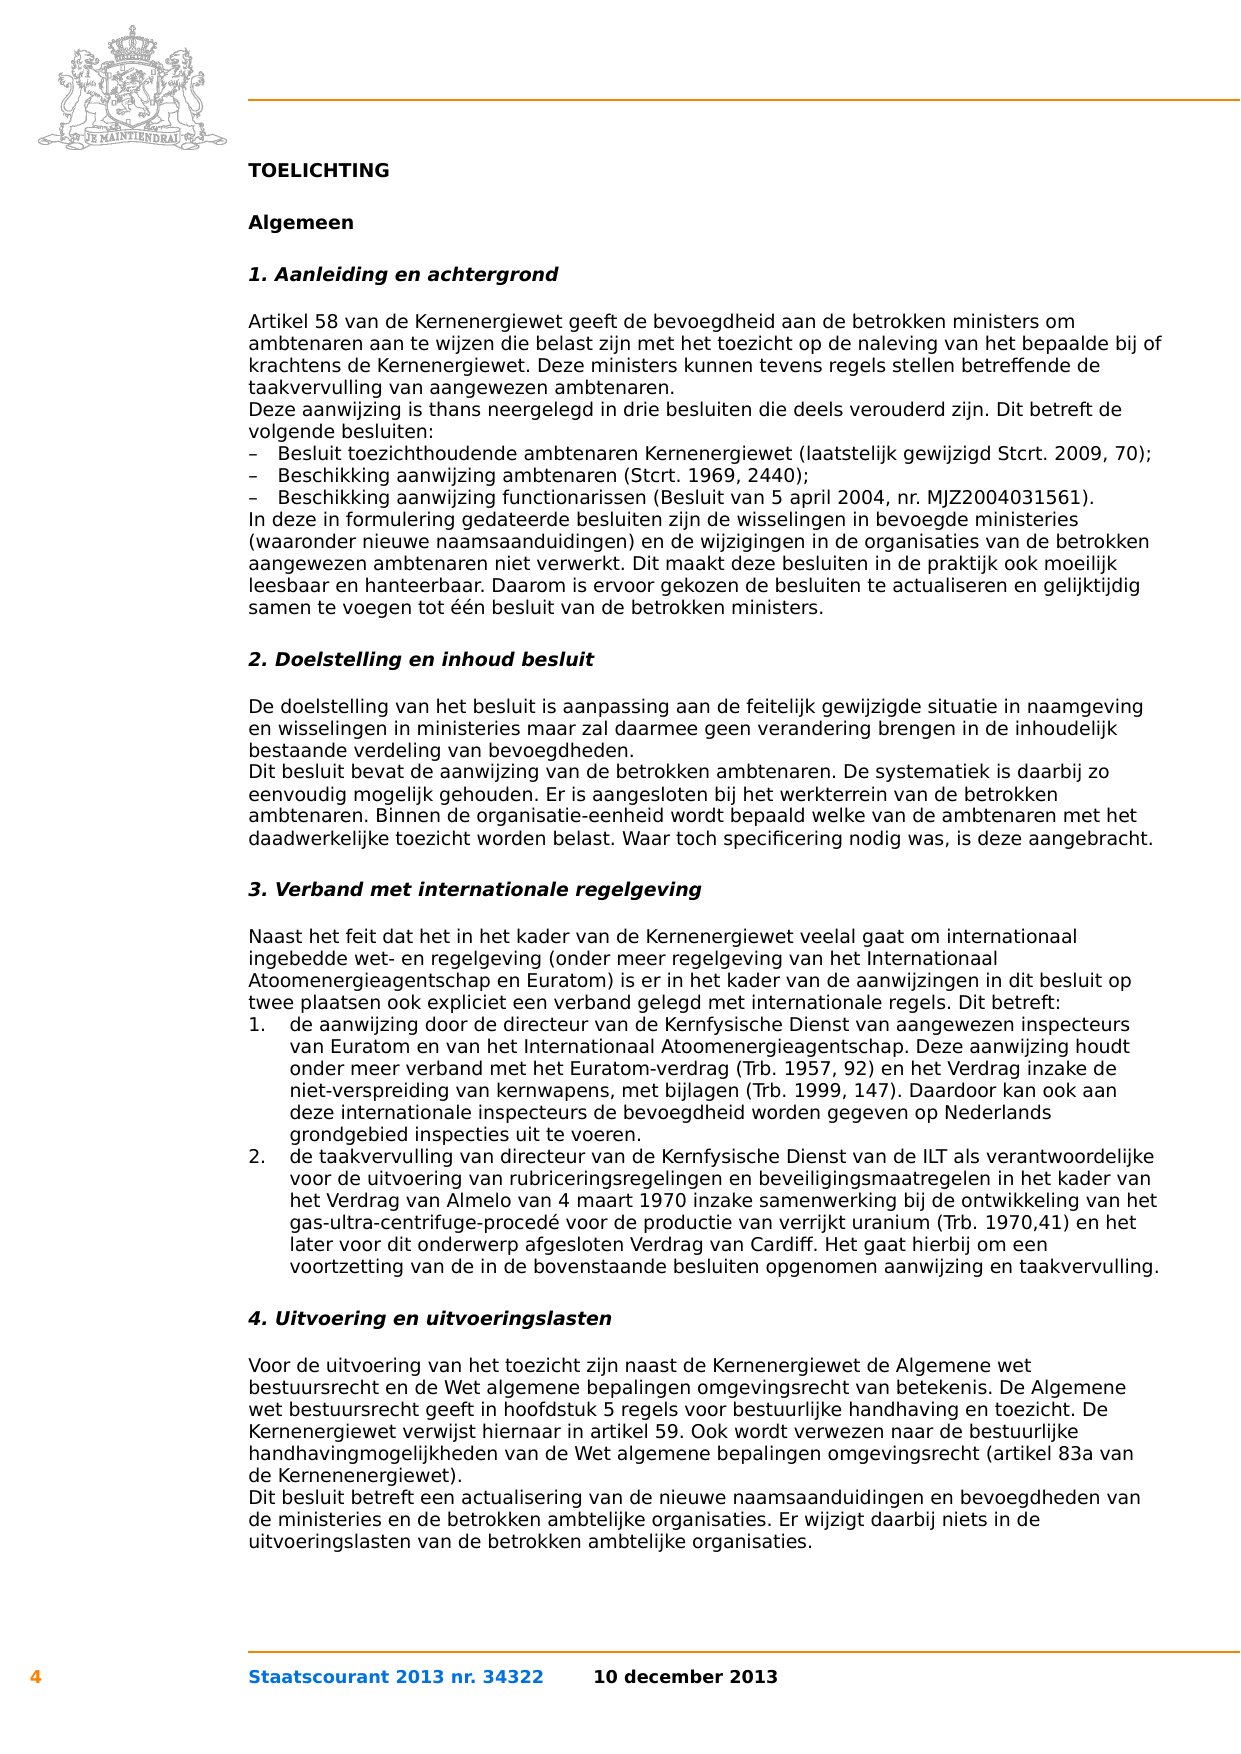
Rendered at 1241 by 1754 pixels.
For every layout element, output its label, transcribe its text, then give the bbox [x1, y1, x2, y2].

subtitle TOELICHTING [248, 160, 1163, 182]
text Dit besluit bevat de aanwijzing van de betrokken ambtenaren. De systematiek is daarbij zo eenvoudig mogelijk gehouden. Er is aangesloten bij het werkterrein van de betrokken ambtenaren. Binnen de organisatie-eenheid wordt bepaald welke van de ambtenaren met het daadwerkelijke toezicht worden belast. Waar toch specificering nodig was, is deze aangebracht. [248, 761, 1163, 849]
text Voor de uitvoering van het toezicht zijn naast de Kernenergiewet de Algemene wet bestuursrecht en de Wet algemene bepalingen omgevingsrecht van betekenis. De Algemene wet bestuursrecht geeft in hoofdstuk 5 regels voor bestuurlijke handhaving en toezicht. De Kernenergiewet verwijst hiernaar in artikel 59. Ook wordt verwezen naar de bestuurlijke handhavingmogelijkheden van de Wet algemene bepalingen omgevingsrecht (artikel 83a van de Kernenenergiewet). [248, 1355, 1163, 1487]
text – Beschikking aanwijzing ambtenaren (Stcrt. 1969, 2440); [248, 465, 1163, 487]
text Dit besluit betreft een actualisering van de nieuwe naamsaanduidingen en bevoegdheden van de ministeries en de betrokken ambtelijke organisaties. Er wijzigt daarbij niets in de uitvoeringslasten van de betrokken ambtelijke organisaties. [248, 1487, 1163, 1553]
picture [38, 25, 227, 150]
text – Beschikking aanwijzing functionarissen (Besluit van 5 april 2004, nr. MJZ2004031561). [248, 487, 1163, 509]
subtitle 2. Doelstelling en inhoud besluit [248, 648, 1163, 671]
text 1. de aanwijzing door de directeur van de Kernfysische Dienst van aangewezen inspecteurs van Euratom en van het Internationaal Atoomenergieagentschap. Deze aanwijzing houdt onder meer verband met het Euratom-verdrag (Trb. 1957, 92) en het Verdrag inzake de niet-verspreiding van kernwapens, met bijlagen (Trb. 1999, 147). Daardoor kan ook aan deze internationale inspecteurs de bevoegdheid worden gegeven op Nederlands grondgebied inspecties uit te voeren. [248, 1014, 1163, 1146]
text De doelstelling van het besluit is aanpassing aan de feitelijk gewijzigde situatie in naamgeving en wisselingen in ministeries maar zal daarmee geen verandering brengen in de inhoudelijk bestaande verdeling van bevoegdheden. [248, 696, 1163, 761]
subtitle 3. Verband met internationale regelgeving [248, 879, 1163, 901]
text 2. de taakvervulling van directeur van de Kernfysische Dienst van de ILT als verantwoordelijke voor de uitvoering van rubriceringsregelingen en beveiligingsmaatregelen in het kader van het Verdrag van Almelo van 4 maart 1970 inzake samenwerking bij de ontwikkeling van het gas-ultra-centrifuge-procedé voor de productie van verrijkt uranium (Trb. 1970,41) en het later voor dit onderwerp afgesloten Verdrag van Cardiff. Het gaat hierbij om een voortzetting van de in de bovenstaande besluiten opgenomen aanwijzing en taakvervulling. [248, 1146, 1163, 1278]
subtitle 4. Uitvoering en uitvoeringslasten [248, 1308, 1163, 1330]
text – Besluit toezichthoudende ambtenaren Kernenergiewet (laatstelijk gewijzigd Stcrt. 2009, 70); [248, 443, 1163, 465]
text Naast het feit dat het in het kader van de Kernenergiewet veelal gaat om internationaal ingebedde wet- en regelgeving (onder meer regelgeving van het Internationaal Atoomenergieagentschap en Euratom) is er in het kader van de aanwijzingen in dit besluit op twee plaatsen ook expliciet een verband gelegd met internationale regels. Dit betreft: [248, 926, 1163, 1014]
text Artikel 58 van de Kernenergiewet geeft de bevoegdheid aan de betrokken ministers om ambtenaren aan te wijzen die belast zijn met het toezicht op de naleving van het bepaalde bij of krachtens de Kernenergiewet. Deze ministers kunnen tevens regels stellen betreffende de taakvervulling van aangewezen ambtenaren. [248, 311, 1163, 399]
subtitle 1. Aanleiding en achtergrond [248, 264, 1163, 286]
text In deze in formulering gedateerde besluiten zijn de wisselingen in bevoegde ministeries (waaronder nieuwe naamsaanduidingen) en de wijzigingen in de organisaties van de betrokken aangewezen ambtenaren niet verwerkt. Dit maakt deze besluiten in de praktijk ook moeilijk leesbaar en hanteerbaar. Daarom is ervoor gekozen de besluiten te actualiseren en gelijktijdig samen te voegen tot één besluit van de betrokken ministers. [248, 509, 1163, 618]
subtitle Algemeen [248, 212, 1163, 234]
text Deze aanwijzing is thans neergelegd in drie besluiten die deels verouderd zijn. Dit betreft de volgende besluiten: [248, 399, 1163, 443]
